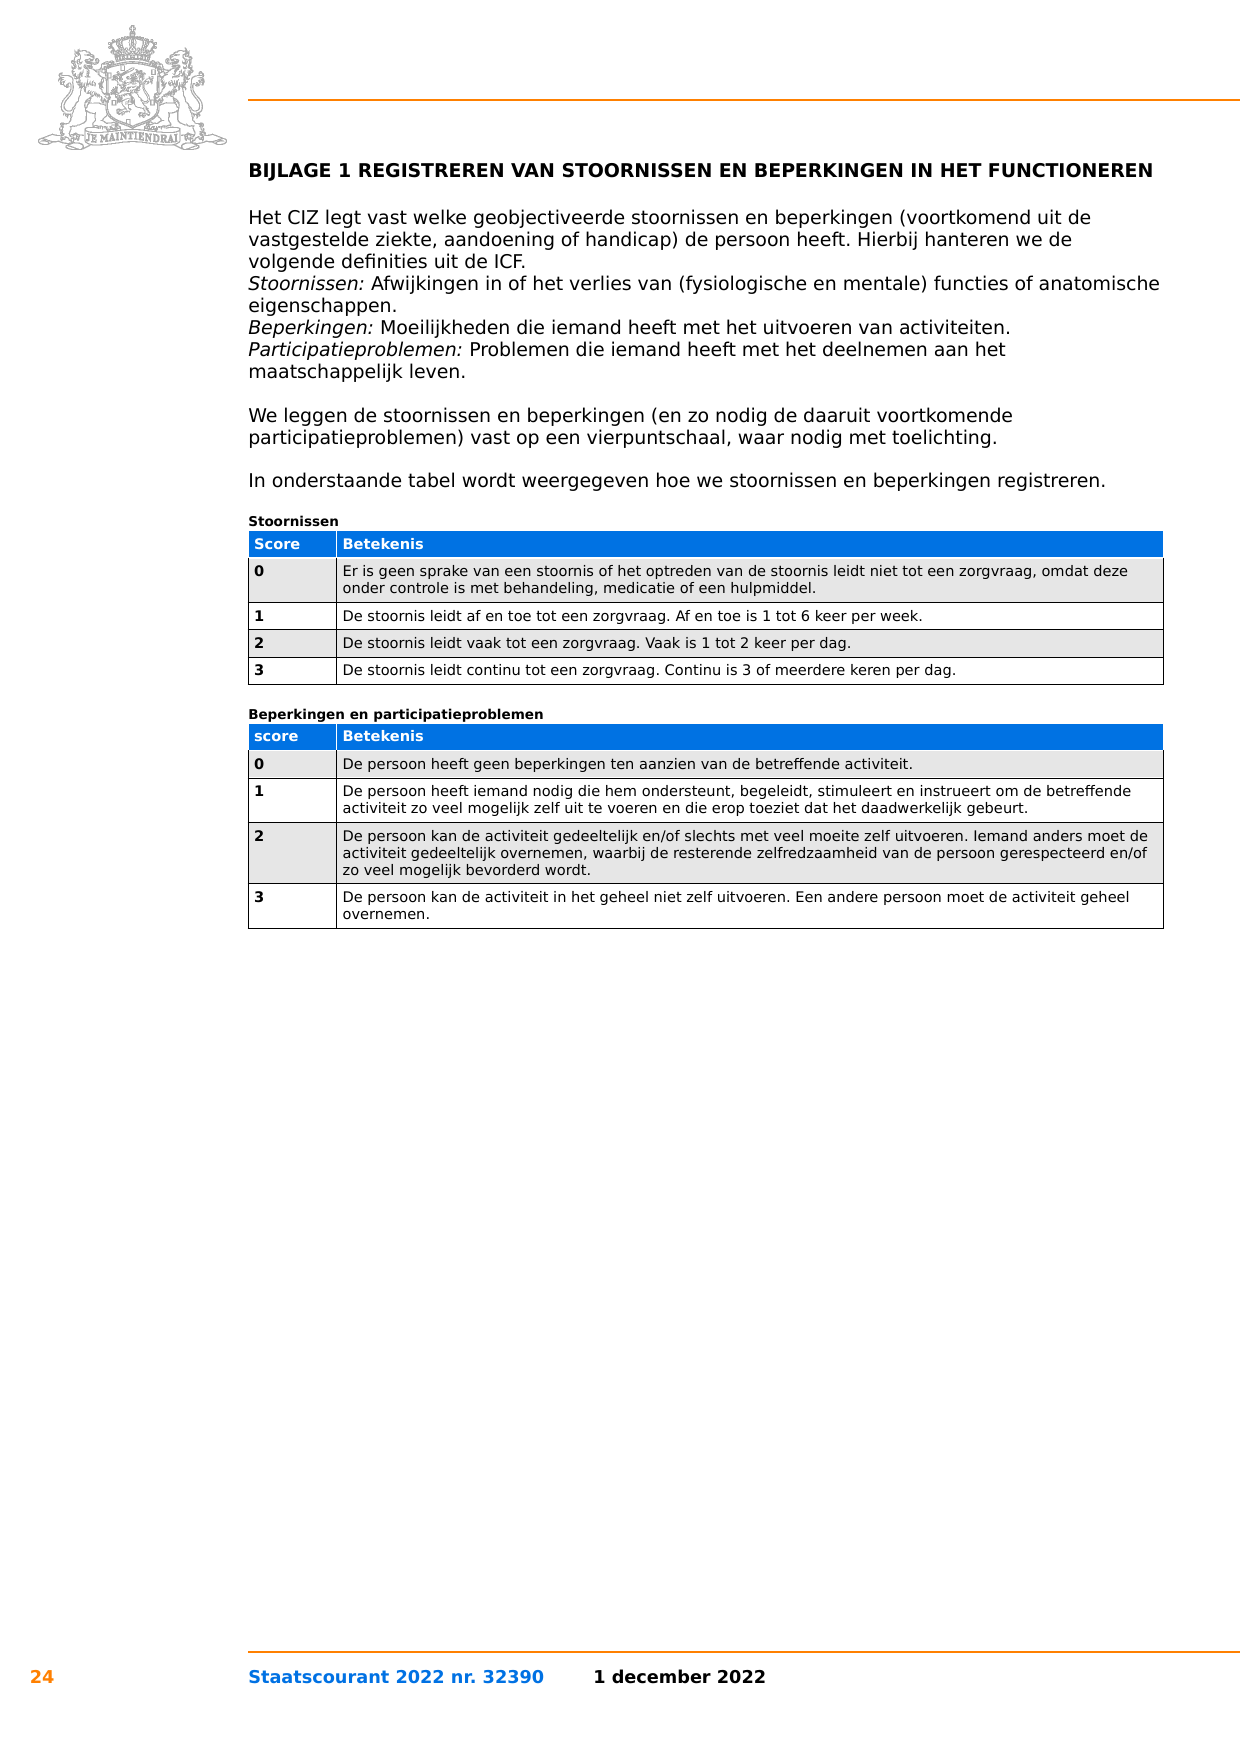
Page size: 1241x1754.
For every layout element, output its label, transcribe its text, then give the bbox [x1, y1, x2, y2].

table_cell 1 [249, 603, 336, 629]
table_cell 0 [249, 559, 336, 602]
table_cell De persoon heeft iemand nodig die hem ondersteunt, begeleidt, stimuleert en instrueert om de betreffende activiteit zo veel mogelijk zelf uit te voeren en die erop toeziet dat het daadwerkelijk gebeurt. [337, 779, 1163, 822]
text Stoornissen: Afwijkingen in of het verlies van (fysiologische en mentale) functies of anatomische eigenschappen. [248, 273, 1163, 317]
subtitle BIJLAGE 1 REGISTREREN VAN STOORNISSEN EN BEPERKINGEN IN HET FUNCTIONEREN [248, 160, 1163, 182]
table_header Beperkingen en participatieproblemen [248, 707, 1163, 723]
table_header Stoornissen [248, 514, 1163, 530]
table_cell 0 [249, 751, 336, 777]
table_cell De persoon kan de activiteit in het geheel niet zelf uitvoeren. Een andere persoon moet de activiteit geheel overnemen. [337, 884, 1163, 927]
text We leggen de stoornissen en beperkingen (en zo nodig de daaruit voortkomende participatieproblemen) vast op een vierpuntschaal, waar nodig met toelichting. [248, 404, 1163, 448]
table_cell De stoornis leidt af en toe tot een zorgvraag. Af en toe is 1 tot 6 keer per week. [337, 603, 1163, 629]
text Participatieproblemen: Problemen die iemand heeft met het deelnemen aan het maatschappelijk leven. [248, 339, 1163, 383]
table_cell 2 [249, 823, 336, 883]
table_cell 3 [249, 884, 336, 927]
table_cell De stoornis leidt continu tot een zorgvraag. Continu is 3 of meerdere keren per dag. [337, 658, 1163, 684]
text Het CIZ legt vast welke geobjectiveerde stoornissen en beperkingen (voortkomend uit de vastgestelde ziekte, aandoening of handicap) de persoon heeft. Hierbij hanteren we de volgende definities uit de ICF. [248, 207, 1163, 273]
table_cell 1 [249, 779, 336, 822]
table_cell Betekenis [337, 724, 1163, 750]
table_cell Betekenis [337, 531, 1163, 557]
text In onderstaande tabel wordt weergegeven hoe we stoornissen en beperkingen registreren. [248, 470, 1163, 492]
picture [38, 25, 227, 150]
table_cell De persoon kan de activiteit gedeeltelijk en/of slechts met veel moeite zelf uitvoeren. Iemand anders moet de activiteit gedeeltelijk overnemen, waarbij de resterende zelfredzaamheid van de persoon gerespecteerd en/of zo veel mogelijk bevorderd wordt. [337, 823, 1163, 883]
table_cell Er is geen sprake van een stoornis of het optreden van de stoornis leidt niet tot een zorgvraag, omdat deze onder controle is met behandeling, medicatie of een hulpmiddel. [337, 559, 1163, 602]
table_cell De persoon heeft geen beperkingen ten aanzien van de betreffende activiteit. [337, 751, 1163, 777]
table_cell score [249, 724, 336, 750]
table_cell 3 [249, 658, 336, 684]
table_cell 2 [249, 630, 336, 657]
text Beperkingen: Moeilijkheden die iemand heeft met het uitvoeren van activiteiten. [248, 317, 1163, 339]
table_cell De stoornis leidt vaak tot een zorgvraag. Vaak is 1 tot 2 keer per dag. [337, 630, 1163, 657]
table_cell Score [249, 531, 336, 557]
